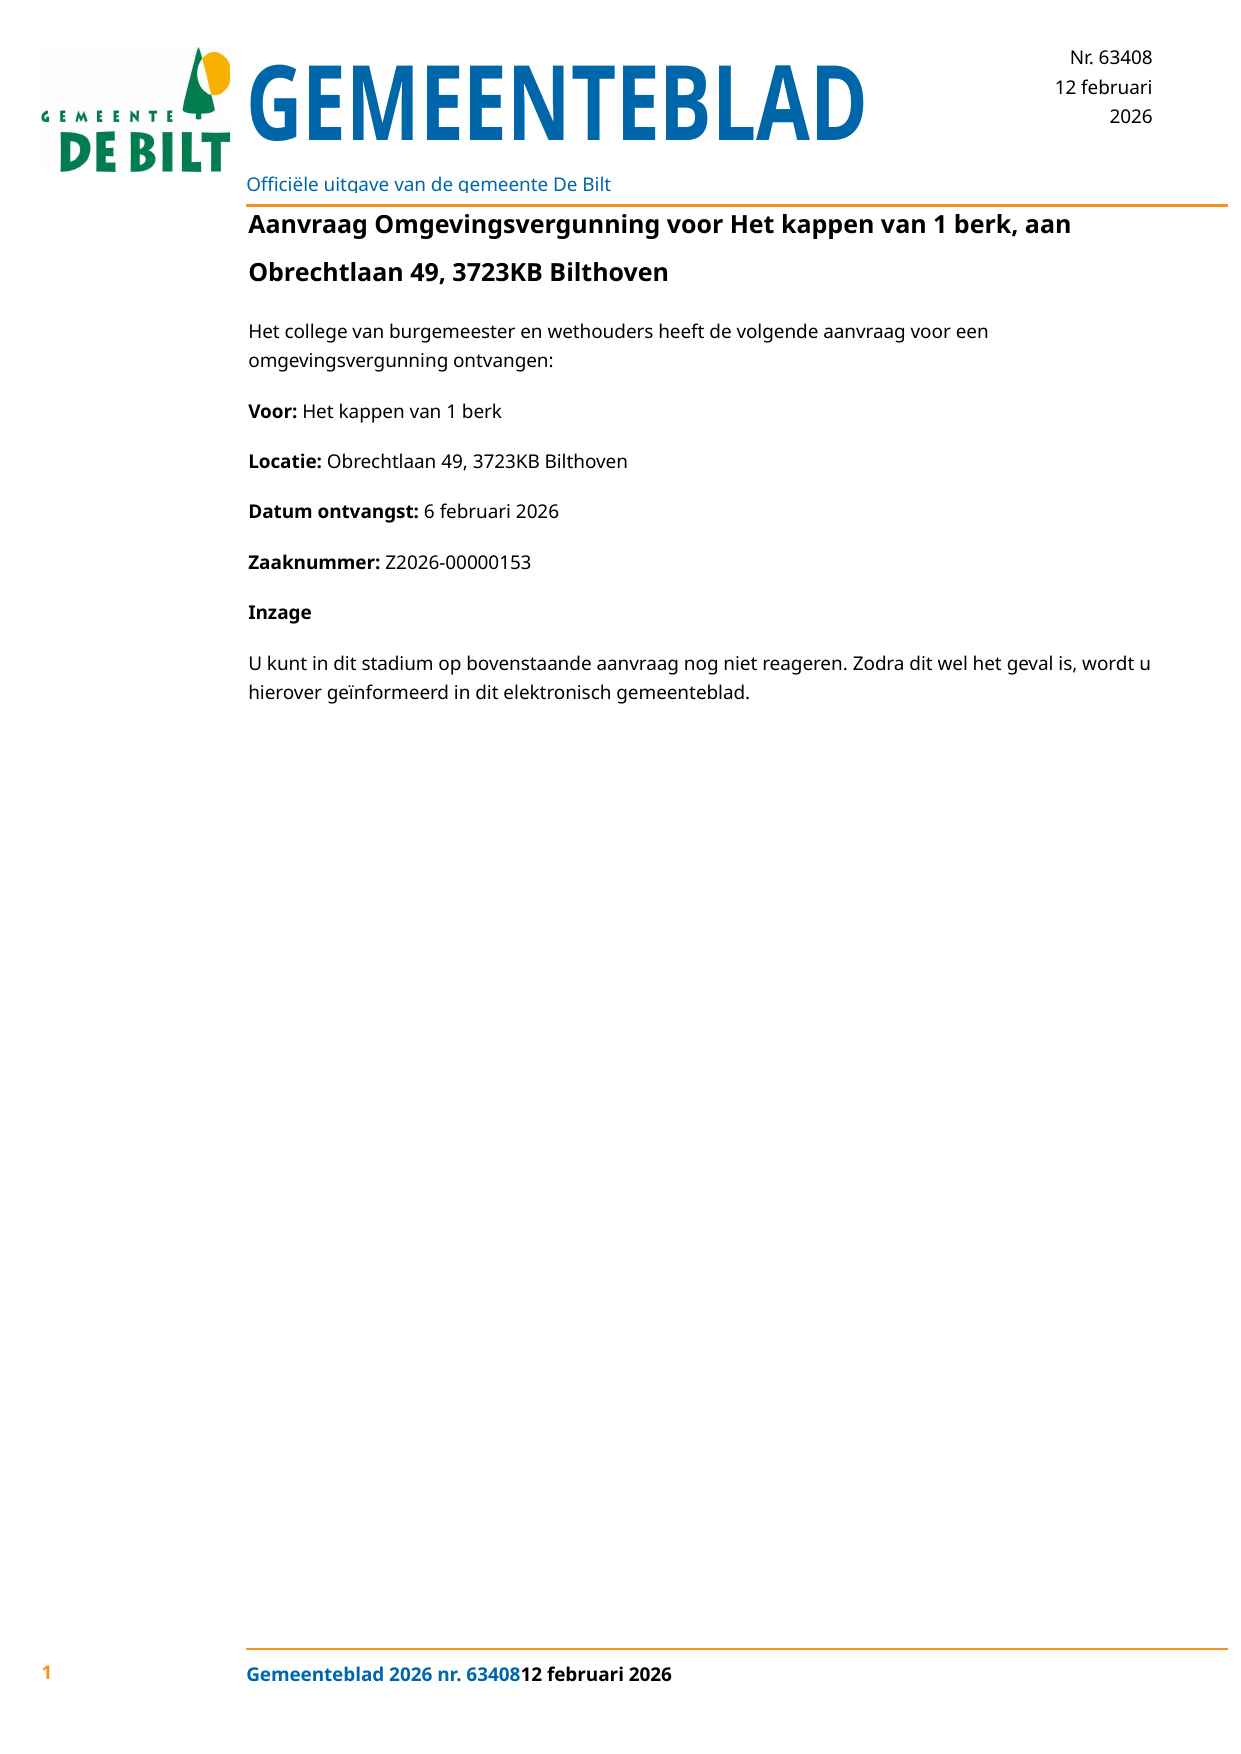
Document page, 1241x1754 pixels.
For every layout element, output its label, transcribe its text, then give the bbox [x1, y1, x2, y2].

text U kunt in dit stadium op bovenstaande aanvraag nog niet reageren. Zodra dit wel het geval is, wordt u hierover geïnformeerd in dit elektronisch gemeenteblad. [248, 650, 1152, 705]
picture [41, 47, 231, 172]
text Voor: Het kappen van 1 berk [248, 398, 1152, 424]
text Datum ontvangst: 6 februari 2026 [248, 499, 1152, 524]
text Aanvraag Omgevingsvergunning voor Het kappen van 1 berk, aan Obrechtlaan 49, 3723KB Bilthoven [248, 207, 1152, 288]
text Het college van burgemeester en wethouders heeft de volgende aanvraag voor een omgevingsvergunning ontvangen: [248, 318, 1152, 373]
text Inzage [248, 599, 1152, 625]
text Zaaknummer: Z2026-00000153 [248, 549, 1152, 575]
text Locatie: Obrechtlaan 49, 3723KB Bilthoven [248, 448, 1152, 474]
